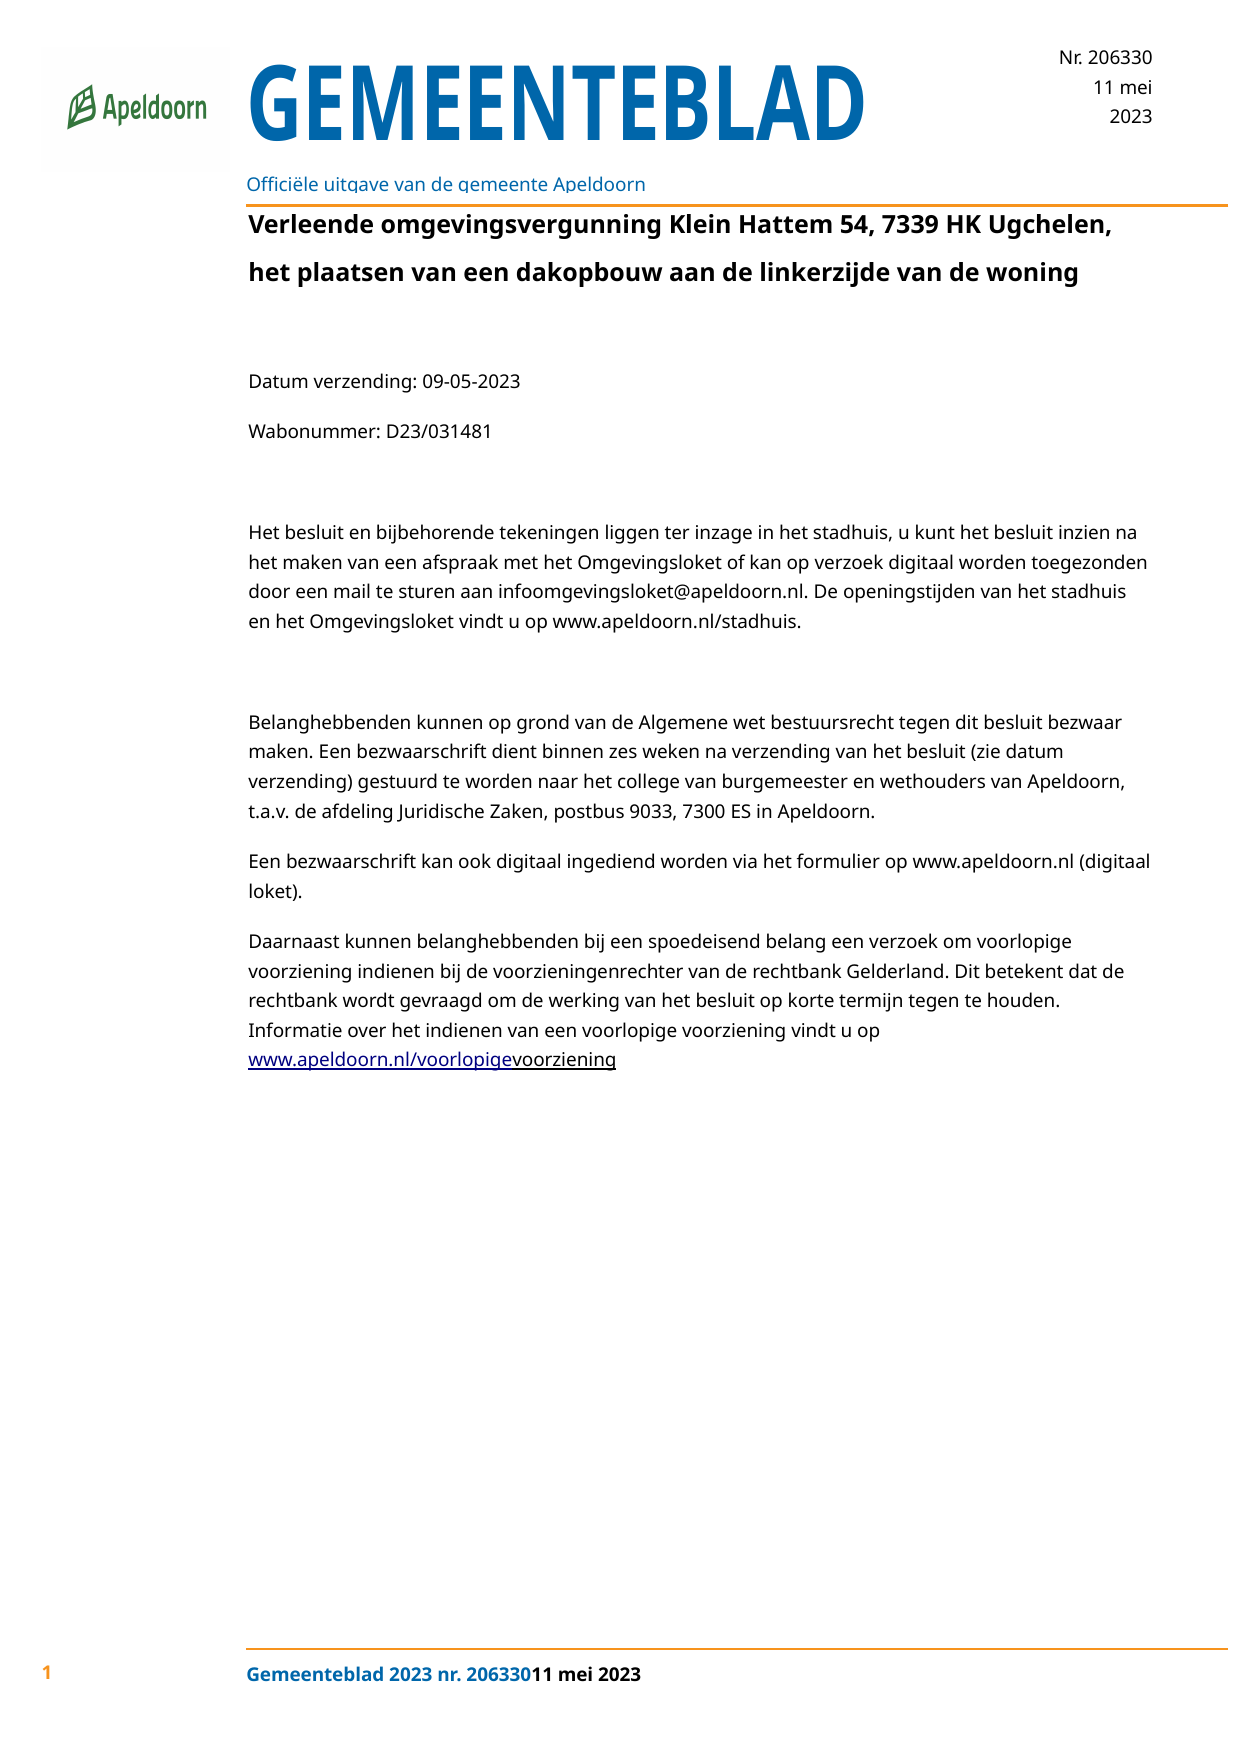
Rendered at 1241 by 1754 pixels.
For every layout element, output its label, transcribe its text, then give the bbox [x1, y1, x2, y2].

text Wabonummer: D23/031481 [248, 419, 1152, 444]
text Een bezwaarschrift kan ook digitaal ingediend worden via het formulier op www.apeldoorn.nl (digitaal loket). [248, 848, 1152, 904]
text Belanghebbenden kunnen op grond van de Algemene wet bestuursrecht tegen dit besluit bezwaar maken. Een bezwaarschrift dient binnen zes weken na verzending van het besluit (zie datum verzending) gestuurd te worden naar het college van burgemeester en wethouders van Apeldoorn, t.a.v. de afdeling Juridische Zaken, postbus 9033, 7300 ES in Apeldoorn. [248, 709, 1152, 824]
text Het besluit en bijbehorende tekeningen liggen ter inzage in het stadhuis, u kunt het besluit inzien na het maken van een afspraak met het Omgevingsloket of kan op verzoek digitaal worden toegezonden door een mail te sturen aan infoomgevingsloket@apeldoorn.nl. De openingstijden van het stadhuis en het Omgevingsloket vindt u op www.apeldoorn.nl/stadhuis. [248, 519, 1152, 634]
text Daarnaast kunnen belanghebbenden bij een spoedeisend belang een verzoek om voorlopige voorziening indienen bij de voorzieningenrechter van de rechtbank Gelderland. Dit betekent dat de rechtbank wordt gevraagd om de werking van het besluit op korte termijn tegen te houden. Informatie over het indienen van een voorlopige voorziening vindt u op www.apeldoorn.nl/voorlopigevoorziening [248, 928, 1152, 1072]
text Verleende omgevingsvergunning Klein Hattem 54, 7339 HK Ugchelen, het plaatsen van een dakopbouw aan de linkerzijde van de woning [248, 207, 1152, 288]
picture [41, 47, 231, 172]
text Datum verzending: 09-05-2023 [248, 368, 1152, 394]
